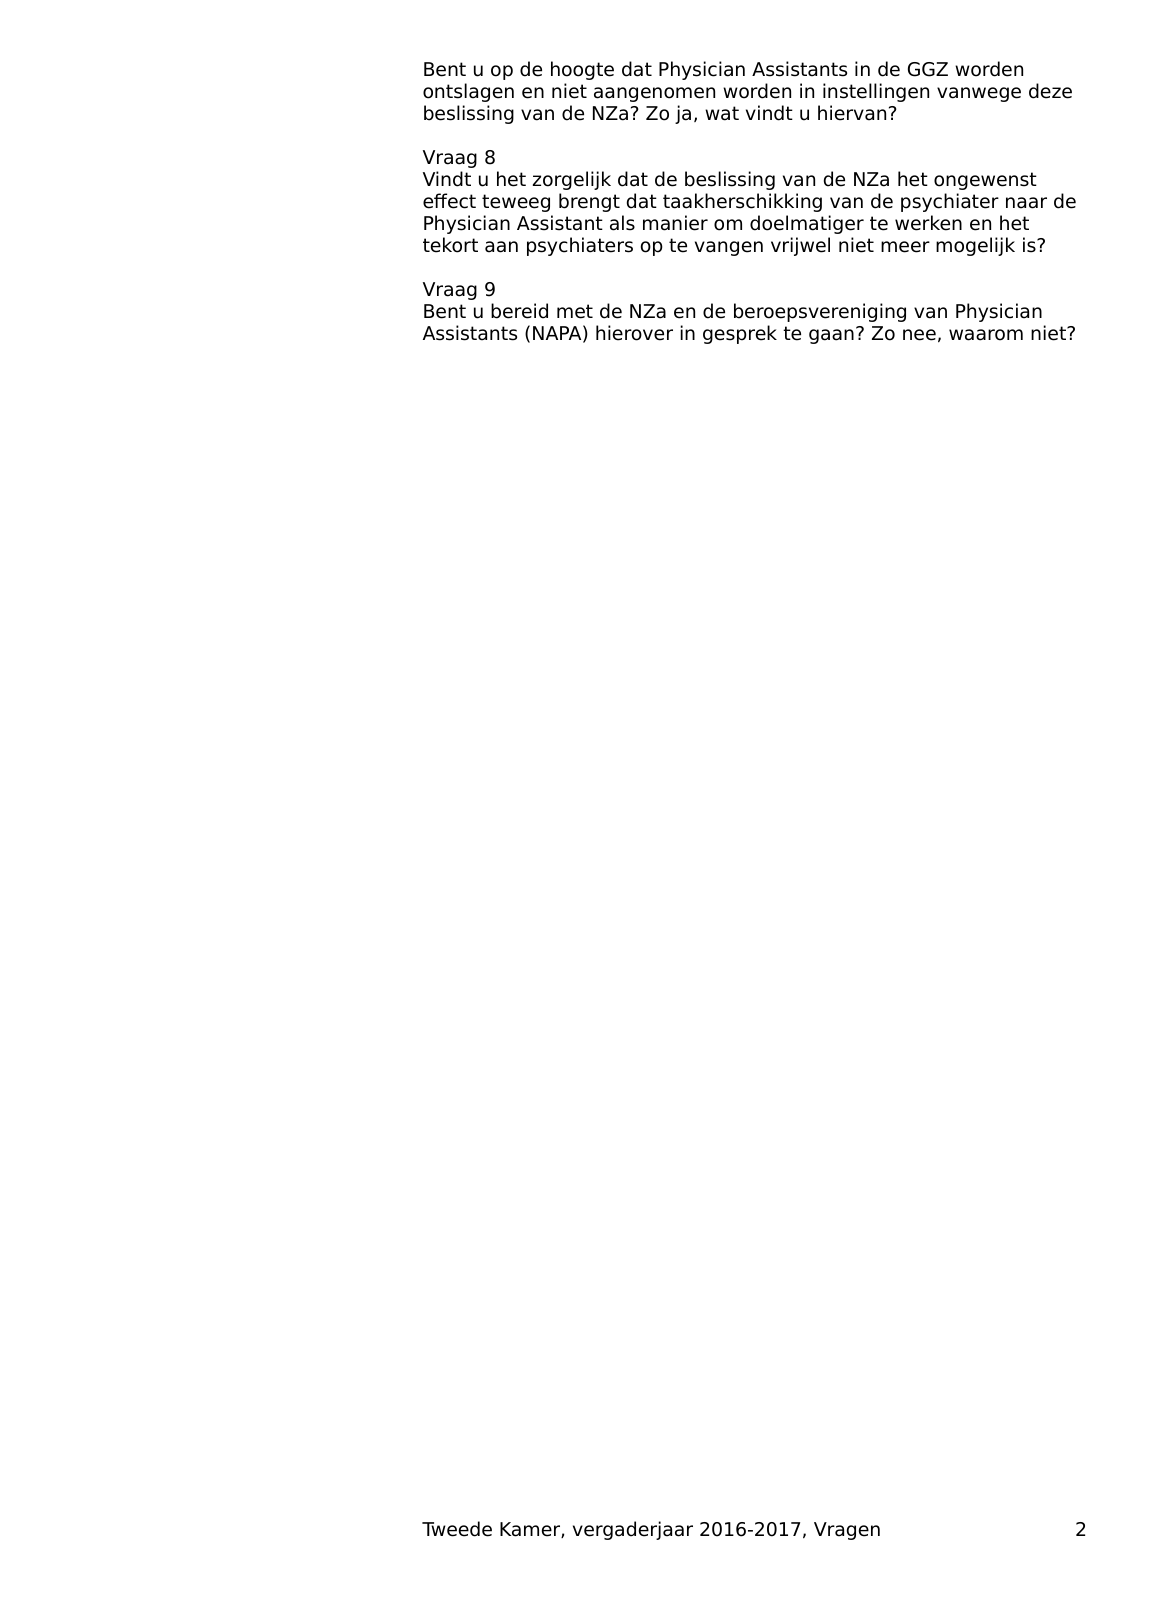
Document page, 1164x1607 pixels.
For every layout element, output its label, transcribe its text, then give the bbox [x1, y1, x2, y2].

text Vindt u het zorgelijk dat de beslissing van de NZa het ongewenst effect teweeg brengt dat taakherschikking van de psychiater naar de Physician Assistant als manier om doelmatiger te werken en het tekort aan psychiaters op te vangen vrijwel niet meer mogelijk is? [422, 169, 1087, 257]
text Vraag 8 [422, 147, 1087, 169]
text Vraag 9 [422, 279, 1087, 301]
text Bent u bereid met de NZa en de beroepsvereniging van Physician Assistants (NAPA) hierover in gesprek te gaan? Zo nee, waarom niet? [422, 301, 1087, 345]
text Bent u op de hoogte dat Physician Assistants in de GGZ worden ontslagen en niet aangenomen worden in instellingen vanwege deze beslissing van de NZa? Zo ja, wat vindt u hiervan? [422, 59, 1087, 125]
